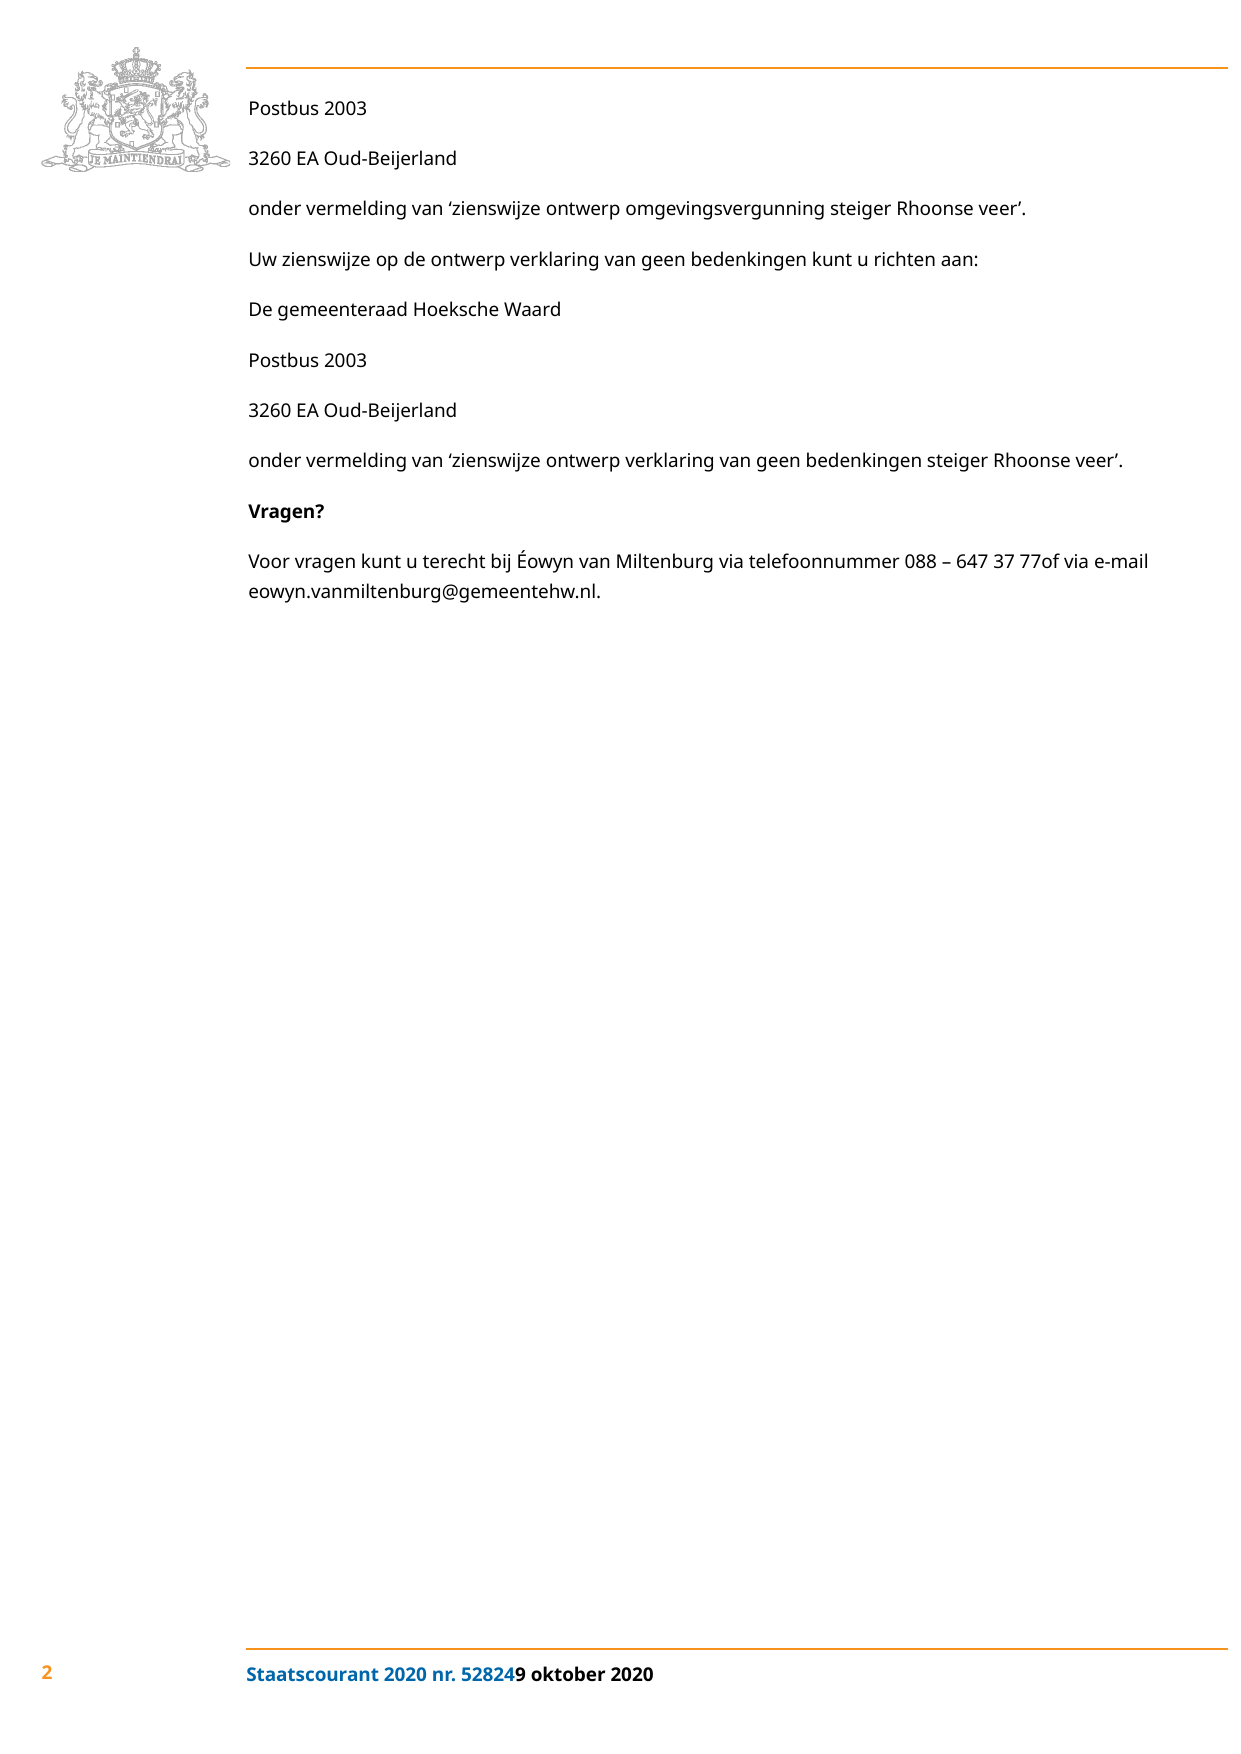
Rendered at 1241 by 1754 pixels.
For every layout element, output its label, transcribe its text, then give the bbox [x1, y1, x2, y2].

text 3260 EA Oud-Beijerland [248, 397, 1152, 423]
text Postbus 2003 [248, 347, 1152, 373]
text onder vermelding van ‘zienswijze ontwerp omgevingsvergunning steiger Rhoonse veer’. [248, 196, 1152, 221]
text Uw zienswijze op de ontwerp verklaring van geen bedenkingen kunt u richten aan: [248, 246, 1152, 272]
text De gemeenteraad Hoeksche Waard [248, 296, 1152, 322]
text onder vermelding van ‘zienswijze ontwerp verklaring van geen bedenkingen steiger Rhoonse veer’. [248, 448, 1152, 473]
picture [41, 47, 231, 172]
text Postbus 2003 [248, 95, 1152, 121]
text Voor vragen kunt u terecht bij Éowyn van Miltenburg via telefoonnummer 088 – 647 37 77of via e-mail eowyn.vanmiltenburg@gemeentehw.nl. [248, 548, 1152, 604]
text Vragen? [248, 498, 1152, 524]
text 3260 EA Oud-Beijerland [248, 145, 1152, 171]
